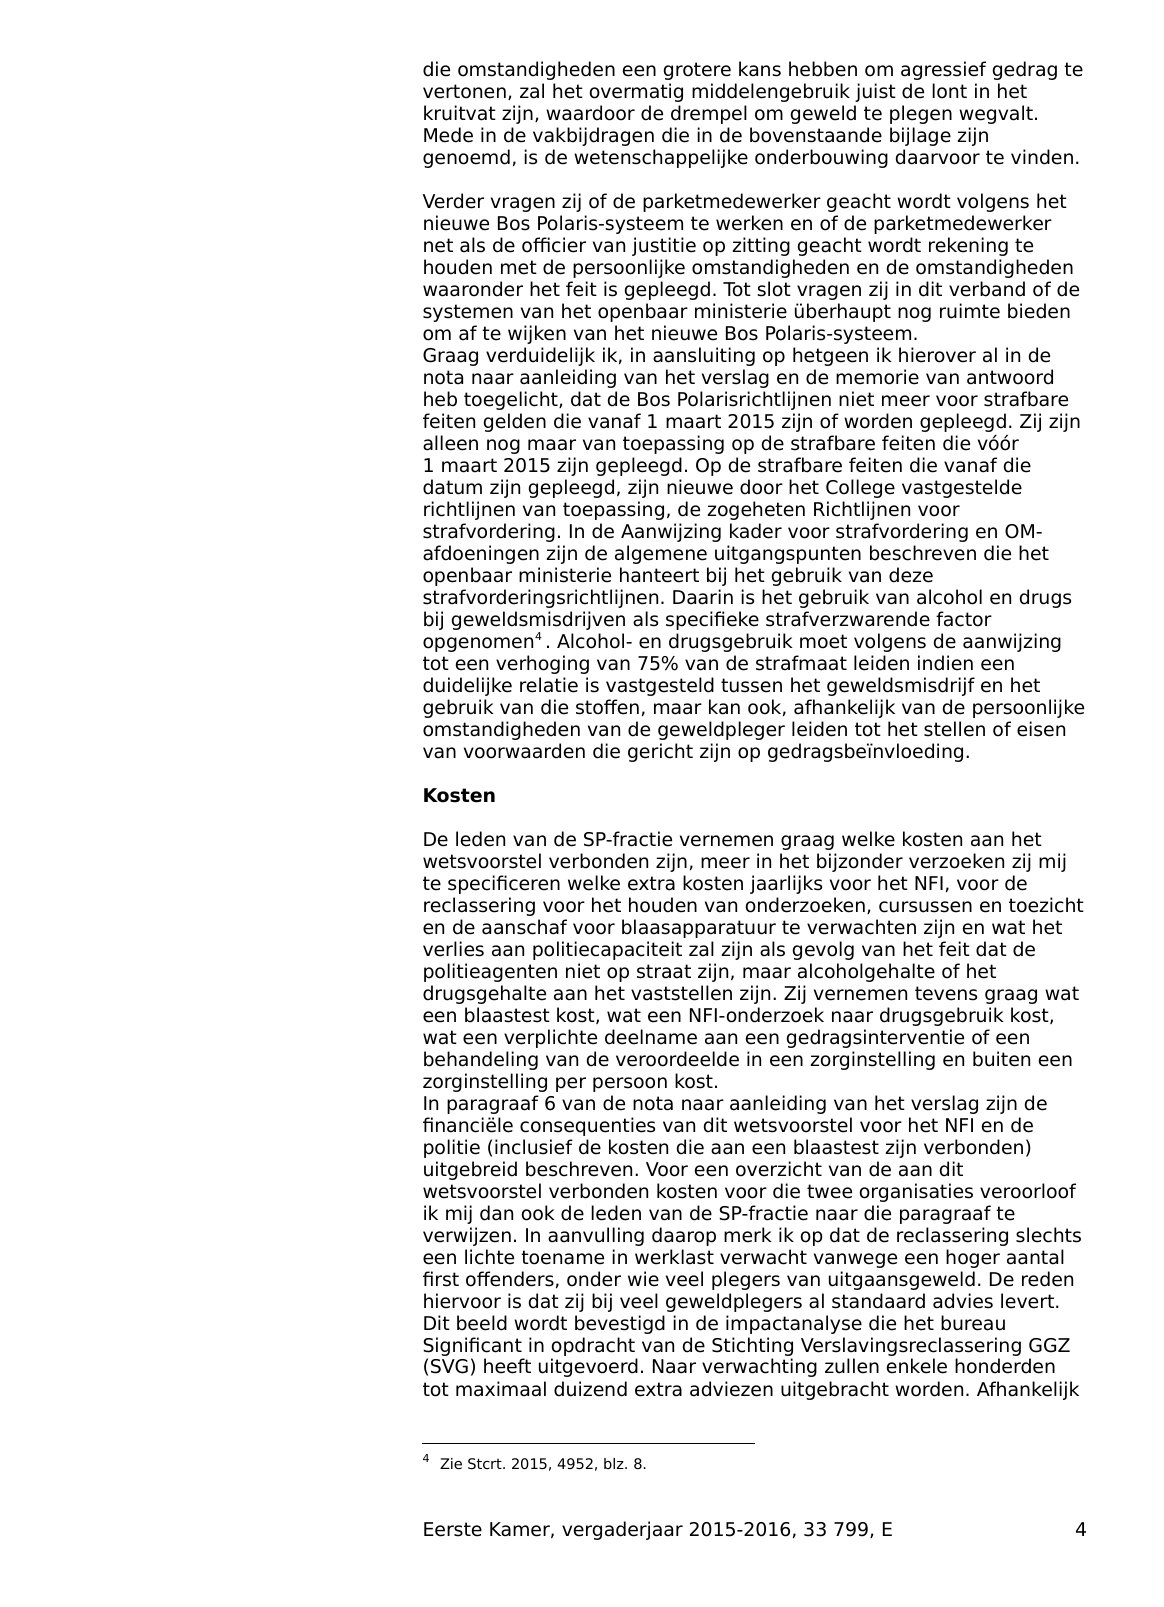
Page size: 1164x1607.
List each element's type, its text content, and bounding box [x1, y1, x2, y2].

text Graag verduidelijk ik, in aansluiting op hetgeen ik hierover al in de nota naar aanleiding van het verslag en de memorie van antwoord heb toegelicht, dat de Bos Polarisrichtlijnen niet meer voor strafbare feiten gelden die vanaf 1 maart 2015 zijn of worden gepleegd. Zij zijn alleen nog maar van toepassing op de strafbare feiten die vóór 1 maart 2015 zijn gepleegd. Op de strafbare feiten die vanaf die datum zijn gepleegd, zijn nieuwe door het College vastgestelde richtlijnen van toepassing, de zogeheten Richtlijnen voor strafvordering. In de Aanwijzing kader voor strafvordering en OM-afdoeningen zijn de algemene uitgangspunten beschreven die het openbaar ministerie hanteert bij het gebruik van deze strafvorderingsrichtlijnen. Daarin is het gebruik van alcohol en drugs bij geweldsmisdrijven als specifieke strafverzwarende factor opgenomen. Alcohol- en drugsgebruik moet volgens de aanwijzing tot een verhoging van 75% van de strafmaat leiden indien een duidelijke relatie is vastgesteld tussen het geweldsmisdrijf en het gebruik van die stoffen, maar kan ook, afhankelijk van de persoonlijke omstandigheden van de geweldpleger leiden tot het stellen of eisen van voorwaarden die gericht zijn op gedragsbeïnvloeding. [422, 345, 1087, 763]
text Verder vragen zij of de parketmedewerker geacht wordt volgens het nieuwe Bos Polaris-systeem te werken en of de parketmedewerker net als de officier van justitie op zitting geacht wordt rekening te houden met de persoonlijke omstandigheden en de omstandigheden waaronder het feit is gepleegd. Tot slot vragen zij in dit verband of de systemen van het openbaar ministerie überhaupt nog ruimte bieden om af te wijken van het nieuwe Bos Polaris-systeem. [422, 191, 1087, 345]
text die omstandigheden een grotere kans hebben om agressief gedrag te vertonen, zal het overmatig middelengebruik juist de lont in het kruitvat zijn, waardoor de drempel om geweld te plegen wegvalt. Mede in de vakbijdragen die in de bovenstaande bijlage zijn genoemd, is de wetenschappelijke onderbouwing daarvoor te vinden. [422, 59, 1087, 169]
text In paragraaf 6 van de nota naar aanleiding van het verslag zijn de financiële consequenties van dit wetsvoorstel voor het NFI en de politie (inclusief de kosten die aan een blaastest zijn verbonden) uitgebreid beschreven. Voor een overzicht van de aan dit wetsvoorstel verbonden kosten voor die twee organisaties veroorloof ik mij dan ook de leden van de SP-fractie naar die paragraaf te verwijzen. In aanvulling daarop merk ik op dat de reclassering slechts een lichte toename in werklast verwacht vanwege een hoger aantal first offenders, onder wie veel plegers van uitgaansgeweld. De reden hiervoor is dat zij bij veel geweldplegers al standaard advies levert. Dit beeld wordt bevestigd in de impactanalyse die het bureau Significant in opdracht van de Stichting Verslavingsreclassering GGZ (SVG) heeft uitgevoerd. Naar verwachting zullen enkele honderden tot maximaal duizend extra adviezen uitgebracht worden. Afhankelijk [422, 1093, 1087, 1400]
text Zie Stcrt. 2015, 4952, blz. 8. [422, 1452, 1087, 1474]
subtitle Kosten [422, 785, 1087, 807]
text De leden van de SP-fractie vernemen graag welke kosten aan het wetsvoorstel verbonden zijn, meer in het bijzonder verzoeken zij mij te specificeren welke extra kosten jaarlijks voor het NFI, voor de reclassering voor het houden van onderzoeken, cursussen en toezicht en de aanschaf voor blaasapparatuur te verwachten zijn en wat het verlies aan politiecapaciteit zal zijn als gevolg van het feit dat de politieagenten niet op straat zijn, maar alcoholgehalte of het drugsgehalte aan het vaststellen zijn. Zij vernemen tevens graag wat een blaastest kost, wat een NFI-onderzoek naar drugsgebruik kost, wat een verplichte deelname aan een gedragsinterventie of een behandeling van de veroordeelde in een zorginstelling en buiten een zorginstelling per persoon kost. [422, 829, 1087, 1093]
